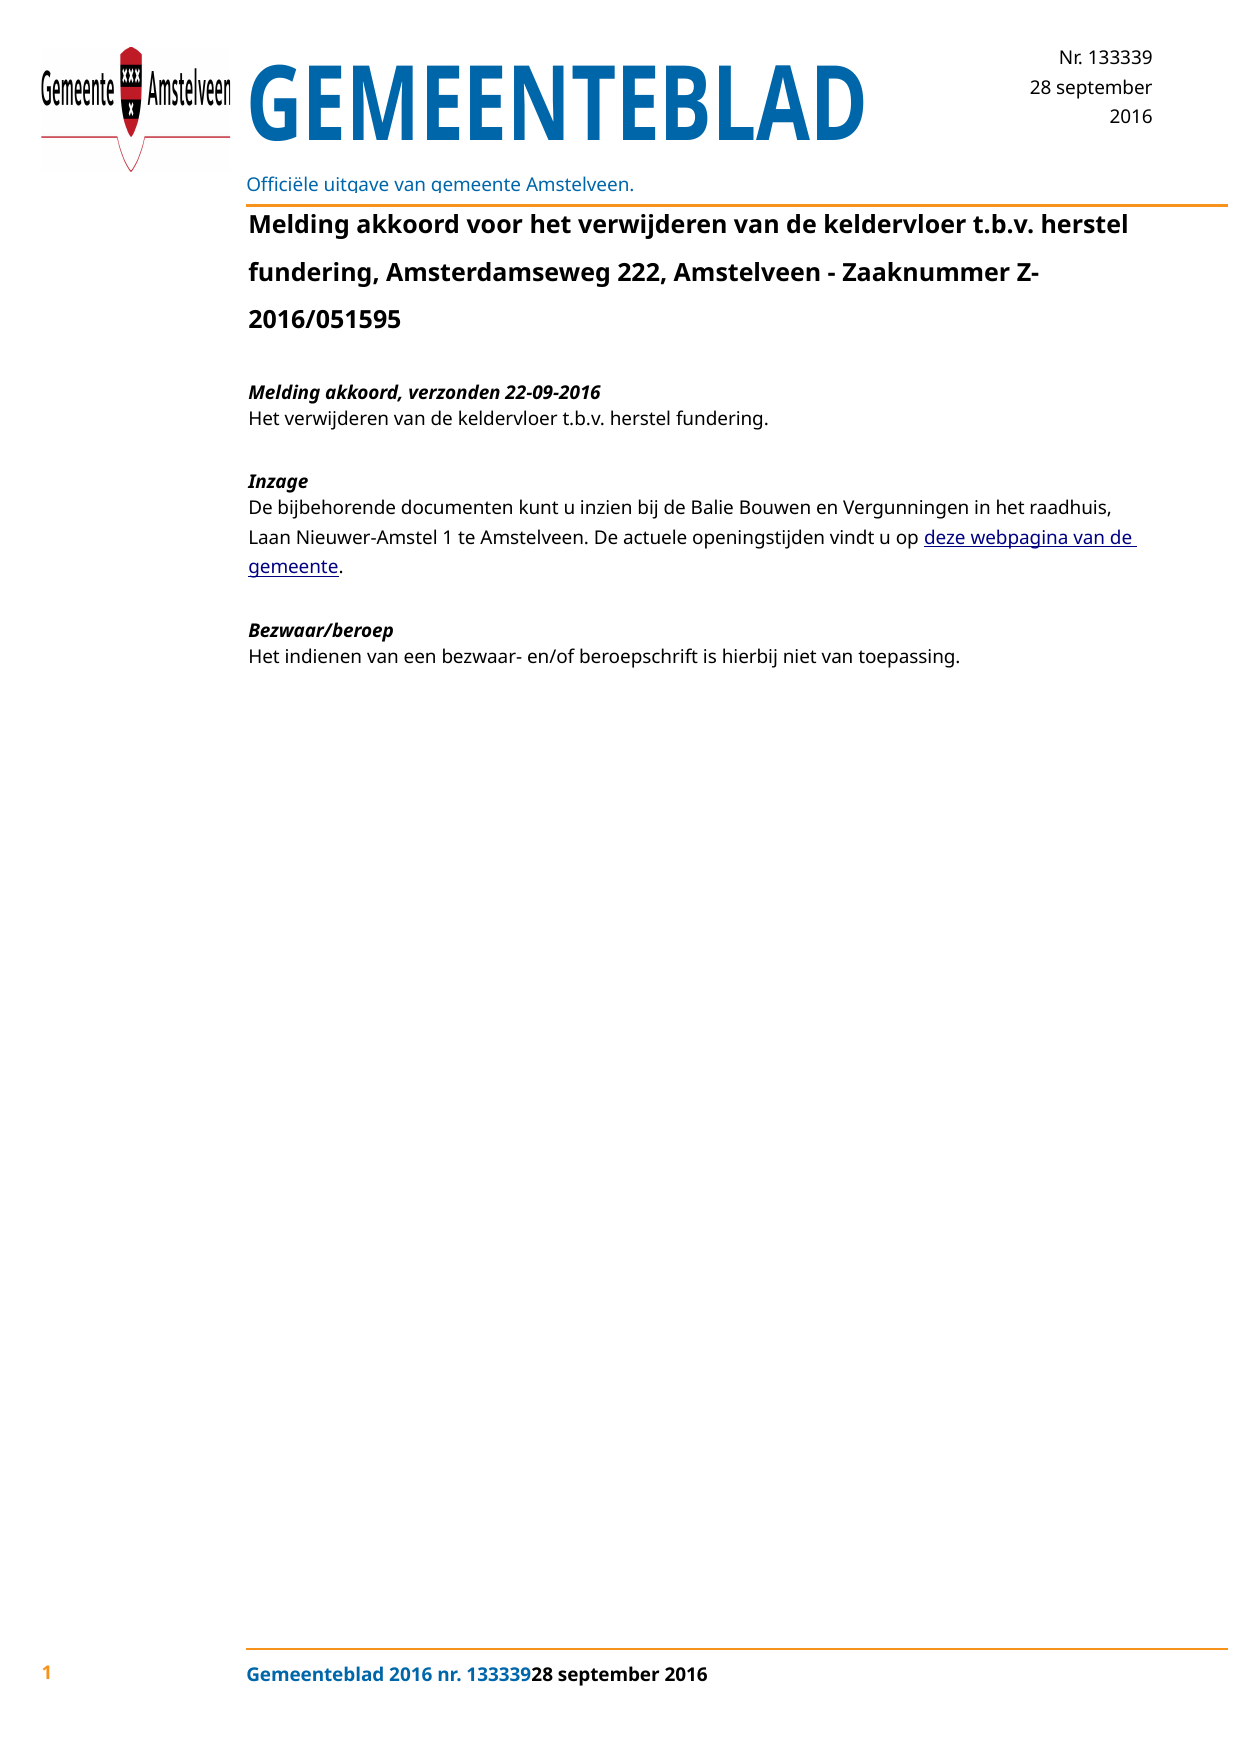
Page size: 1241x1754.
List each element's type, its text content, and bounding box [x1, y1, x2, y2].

text Het verwijderen van de keldervloer t.b.v. herstel fundering. [248, 405, 1152, 431]
text Het indienen van een bezwaar- en/of beroepschrift is hierbij niet van toepassing. [248, 643, 1152, 669]
text De bijbehorende documenten kunt u inzien bij de Balie Bouwen en Vergunningen in het raadhuis, Laan Nieuwer-Amstel 1 te Amstelveen. De actuele openingstijden vindt u op deze webpagina van de gemeente. [248, 494, 1152, 579]
text Bezwaar/beroep [248, 618, 1152, 643]
text Inzage [248, 469, 1152, 494]
text Melding akkoord voor het verwijderen van de keldervloer t.b.v. herstel fundering, Amsterdamseweg 222, Amstelveen - Zaaknummer Z-2016/051595 [248, 207, 1152, 336]
picture [41, 47, 231, 172]
text Melding akkoord, verzonden 22-09-2016 [248, 379, 1152, 405]
